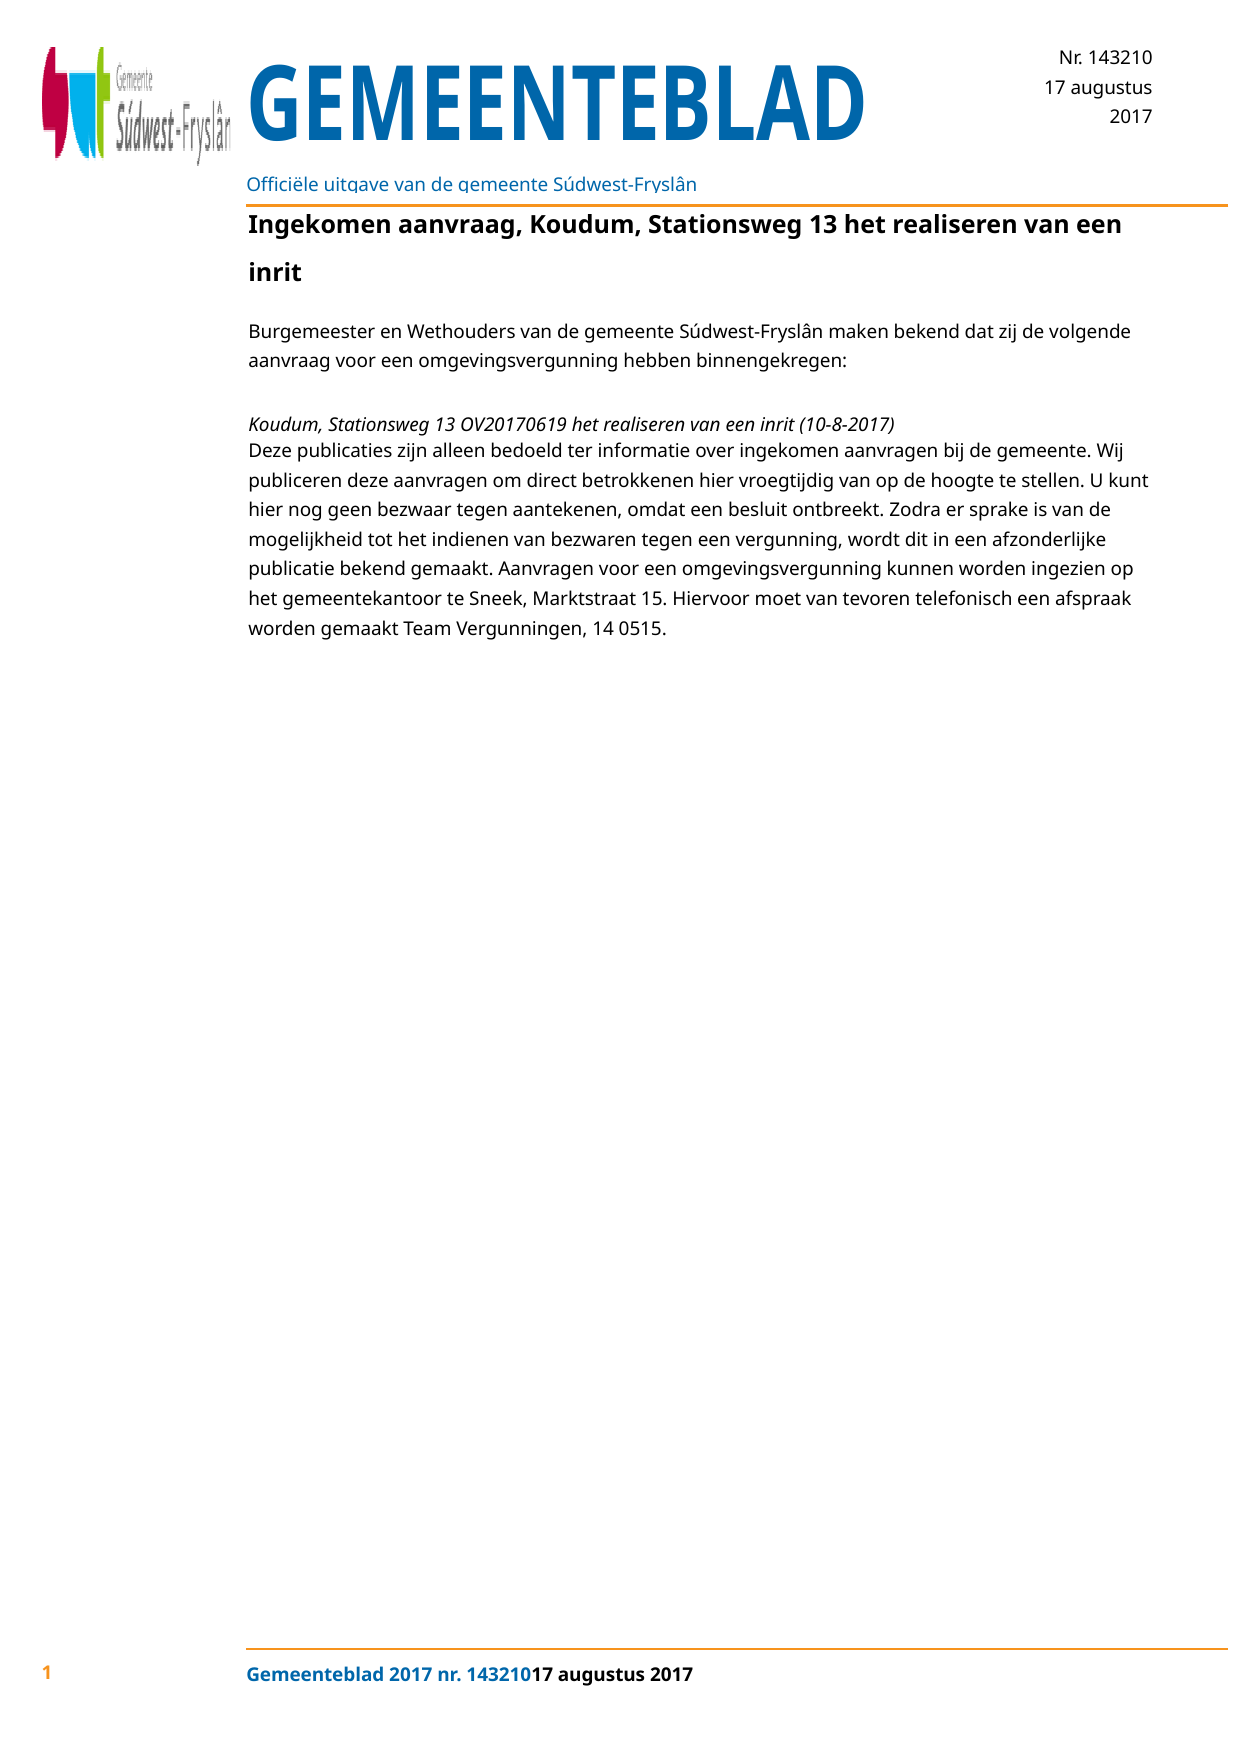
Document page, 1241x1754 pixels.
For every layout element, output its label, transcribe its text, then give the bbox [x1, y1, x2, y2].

text Burgemeester en Wethouders van de gemeente Súdwest-Fryslân maken bekend dat zij de volgende aanvraag voor een omgevingsvergunning hebben binnengekregen: [248, 318, 1152, 373]
text Deze publicaties zijn alleen bedoeld ter informatie over ingekomen aanvragen bij de gemeente. Wij publiceren deze aanvragen om direct betrokkenen hier vroegtijdig van op de hoogte te stellen. U kunt hier nog geen bezwaar tegen aantekenen, omdat een besluit ontbreekt. Zodra er sprake is van de mogelijkheid tot het indienen van bezwaren tegen een vergunning, wordt dit in een afzonderlijke publicatie bekend gemaakt. Aanvragen voor een omgevingsvergunning kunnen worden ingezien op het gemeentekantoor te Sneek, Marktstraat 15. Hiervoor moet van tevoren telefonisch een afspraak worden gemaakt Team Vergunningen, 14 0515. [248, 437, 1152, 640]
picture [41, 47, 231, 172]
text Ingekomen aanvraag, Koudum, Stationsweg 13 het realiseren van een inrit [248, 207, 1152, 288]
text Koudum, Stationsweg 13 OV20170619 het realiseren van een inrit (10-8-2017) [248, 411, 1152, 437]
